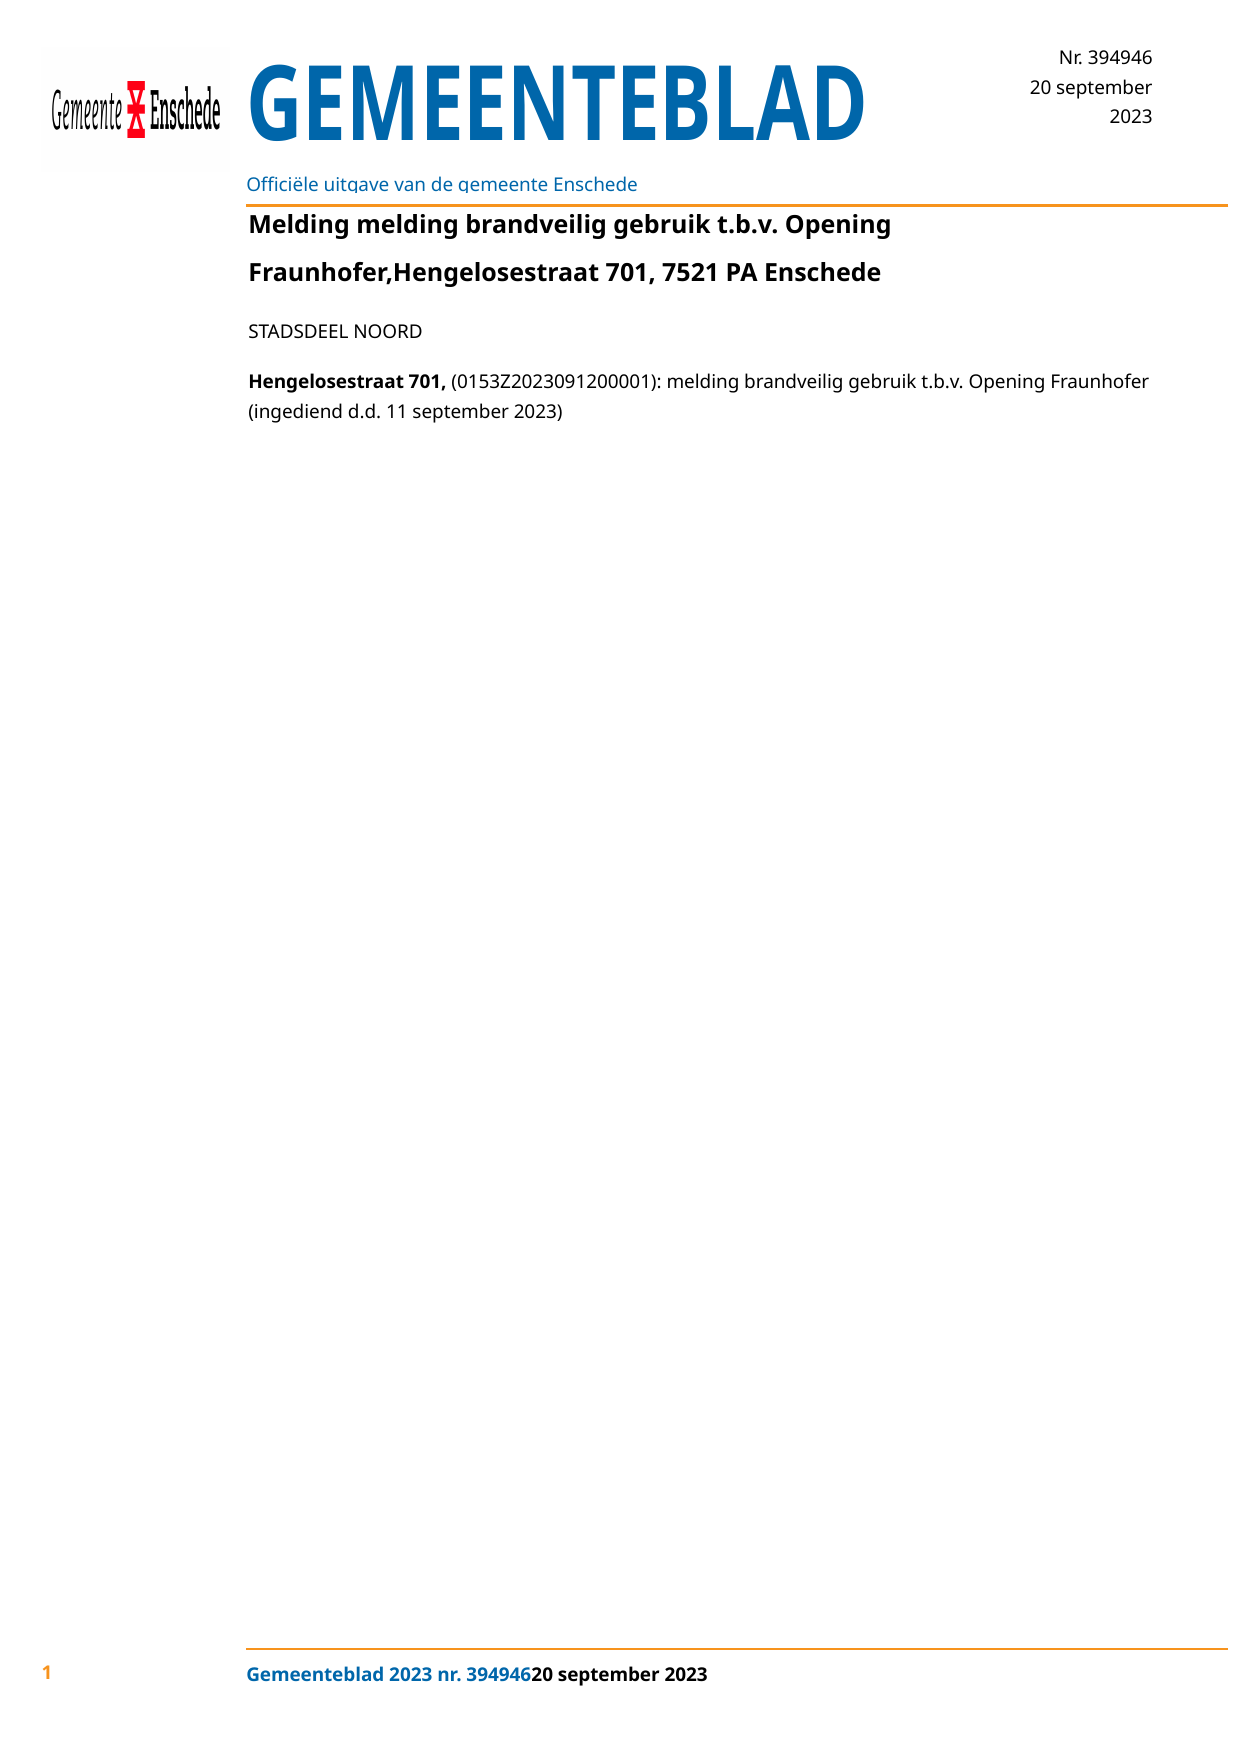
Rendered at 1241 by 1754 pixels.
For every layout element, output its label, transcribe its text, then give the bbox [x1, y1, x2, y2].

text Hengelosestraat 701, (0153Z2023091200001): melding brandveilig gebruik t.b.v. Opening Fraunhofer (ingediend d.d. 11 september 2023) [248, 368, 1152, 424]
text Melding melding brandveilig gebruik t.b.v. Opening Fraunhofer,Hengelosestraat 701, 7521 PA Enschede [248, 207, 1152, 288]
text STADSDEEL NOORD [248, 318, 1152, 344]
picture [41, 47, 231, 172]
